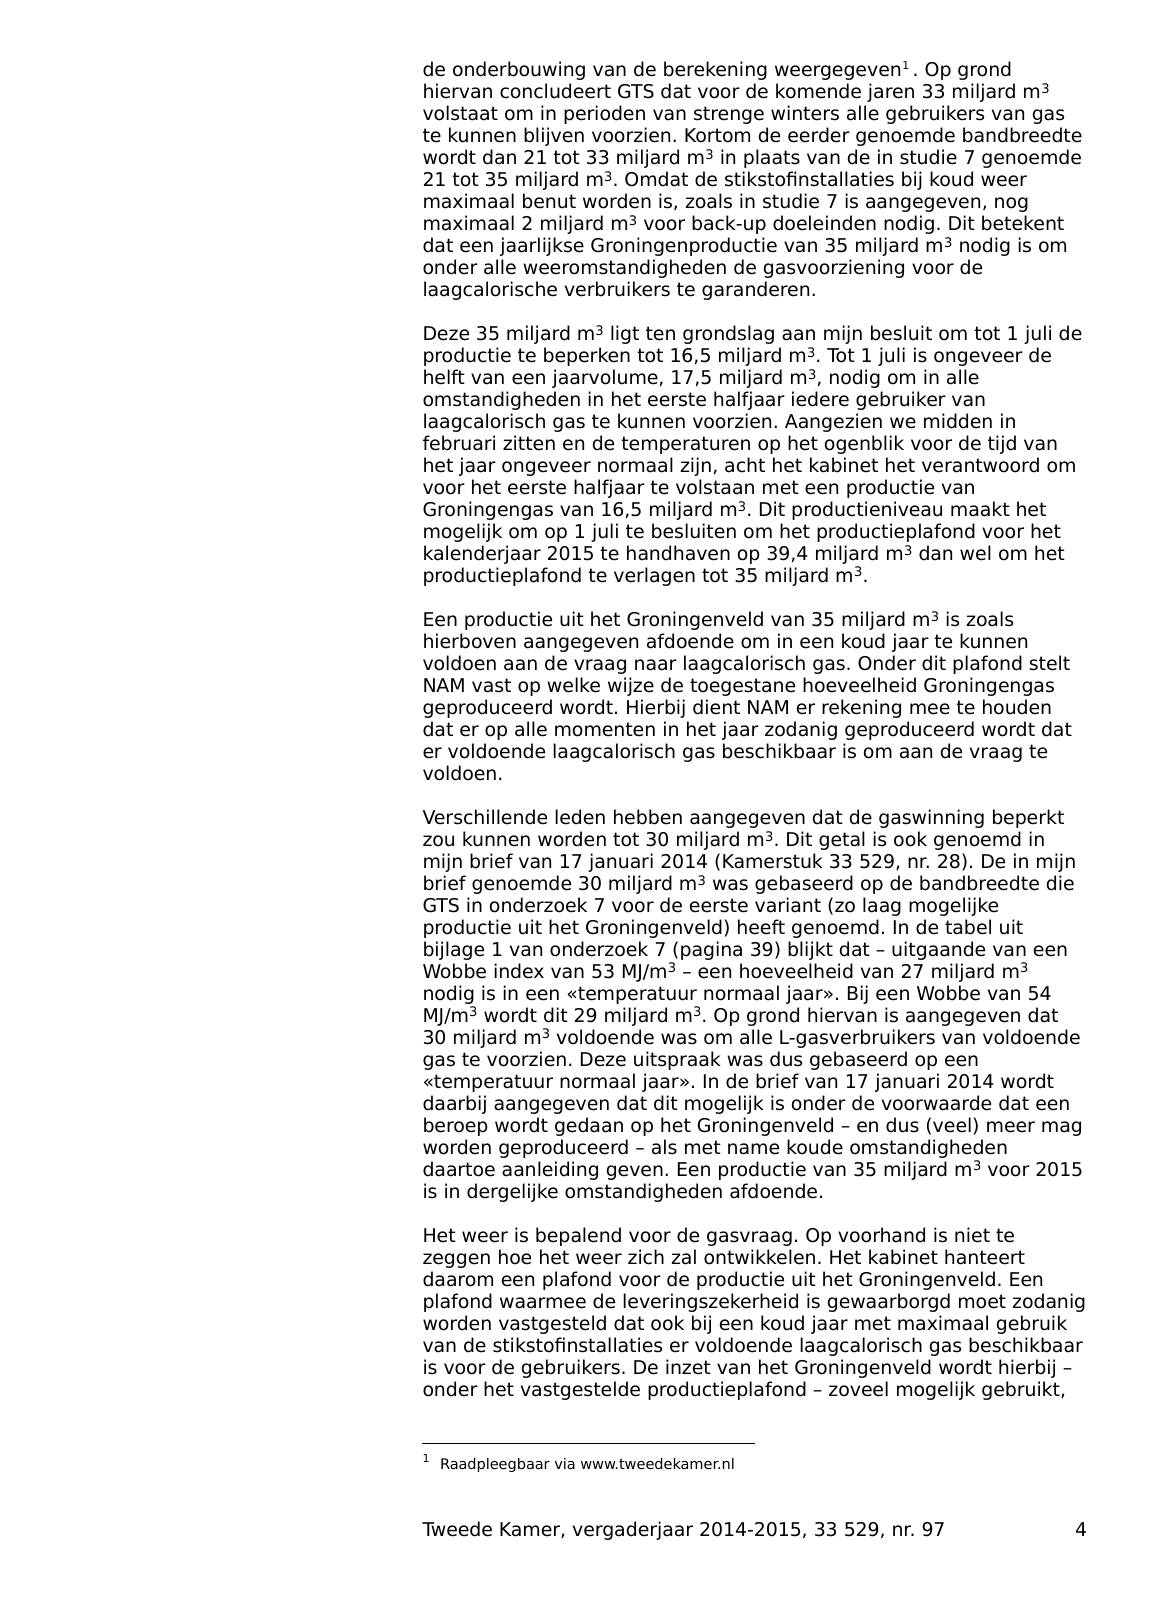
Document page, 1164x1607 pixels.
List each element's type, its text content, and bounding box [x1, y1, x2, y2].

text de onderbouwing van de berekening weergegeven. Op grond hiervan concludeert GTS dat voor de komende jaren 33 miljard m3 volstaat om in perioden van strenge winters alle gebruikers van gas te kunnen blijven voorzien. Kortom de eerder genoemde bandbreedte wordt dan 21 tot 33 miljard m3 in plaats van de in studie 7 genoemde 21 tot 35 miljard m3. Omdat de stikstofinstallaties bij koud weer maximaal benut worden is, zoals in studie 7 is aangegeven, nog maximaal 2 miljard m3 voor back-up doeleinden nodig. Dit betekent dat een jaarlijkse Groningenproductie van 35 miljard m3 nodig is om onder alle weeromstandigheden de gasvoorziening voor de laagcalorische verbruikers te garanderen. [422, 59, 1087, 301]
text Verschillende leden hebben aangegeven dat de gaswinning beperkt zou kunnen worden tot 30 miljard m3. Dit getal is ook genoemd in mijn brief van 17 januari 2014 (Kamerstuk 33 529, nr. 28). De in mijn brief genoemde 30 miljard m3 was gebaseerd op de bandbreedte die GTS in onderzoek 7 voor de eerste variant (zo laag mogelijke productie uit het Groningenveld) heeft genoemd. In de tabel uit bijlage 1 van onderzoek 7 (pagina 39) blijkt dat – uitgaande van een Wobbe index van 53 MJ/m3 – een hoeveelheid van 27 miljard m3 nodig is in een «temperatuur normaal jaar». Bij een Wobbe van 54 MJ/m3 wordt dit 29 miljard m3. Op grond hiervan is aangegeven dat 30 miljard m3 voldoende was om alle L-gasverbruikers van voldoende gas te voorzien. Deze uitspraak was dus gebaseerd op een «temperatuur normaal jaar». In de brief van 17 januari 2014 wordt daarbij aangegeven dat dit mogelijk is onder de voorwaarde dat een beroep wordt gedaan op het Groningenveld – en dus (veel) meer mag worden geproduceerd – als met name koude omstandigheden daartoe aanleiding geven. Een productie van 35 miljard m3 voor 2015 is in dergelijke omstandigheden afdoende. [422, 807, 1087, 1203]
text Raadpleegbaar via www.tweedekamer.nl [422, 1452, 1087, 1474]
text Deze 35 miljard m3 ligt ten grondslag aan mijn besluit om tot 1 juli de productie te beperken tot 16,5 miljard m3. Tot 1 juli is ongeveer de helft van een jaarvolume, 17,5 miljard m3, nodig om in alle omstandigheden in het eerste halfjaar iedere gebruiker van laagcalorisch gas te kunnen voorzien. Aangezien we midden in februari zitten en de temperaturen op het ogenblik voor de tijd van het jaar ongeveer normaal zijn, acht het kabinet het verantwoord om voor het eerste halfjaar te volstaan met een productie van Groningengas van 16,5 miljard m3. Dit productieniveau maakt het mogelijk om op 1 juli te besluiten om het productieplafond voor het kalenderjaar 2015 te handhaven op 39,4 miljard m3 dan wel om het productieplafond te verlagen tot 35 miljard m3. [422, 323, 1087, 587]
text Het weer is bepalend voor de gasvraag. Op voorhand is niet te zeggen hoe het weer zich zal ontwikkelen. Het kabinet hanteert daarom een plafond voor de productie uit het Groningenveld. Een plafond waarmee de leveringszekerheid is gewaarborgd moet zodanig worden vastgesteld dat ook bij een koud jaar met maximaal gebruik van de stikstofinstallaties er voldoende laagcalorisch gas beschikbaar is voor de gebruikers. De inzet van het Groningenveld wordt hierbij – onder het vastgestelde productieplafond – zoveel mogelijk gebruikt, [422, 1225, 1087, 1401]
text Een productie uit het Groningenveld van 35 miljard m3 is zoals hierboven aangegeven afdoende om in een koud jaar te kunnen voldoen aan de vraag naar laagcalorisch gas. Onder dit plafond stelt NAM vast op welke wijze de toegestane hoeveelheid Groningengas geproduceerd wordt. Hierbij dient NAM er rekening mee te houden dat er op alle momenten in het jaar zodanig geproduceerd wordt dat er voldoende laagcalorisch gas beschikbaar is om aan de vraag te voldoen. [422, 609, 1087, 785]
